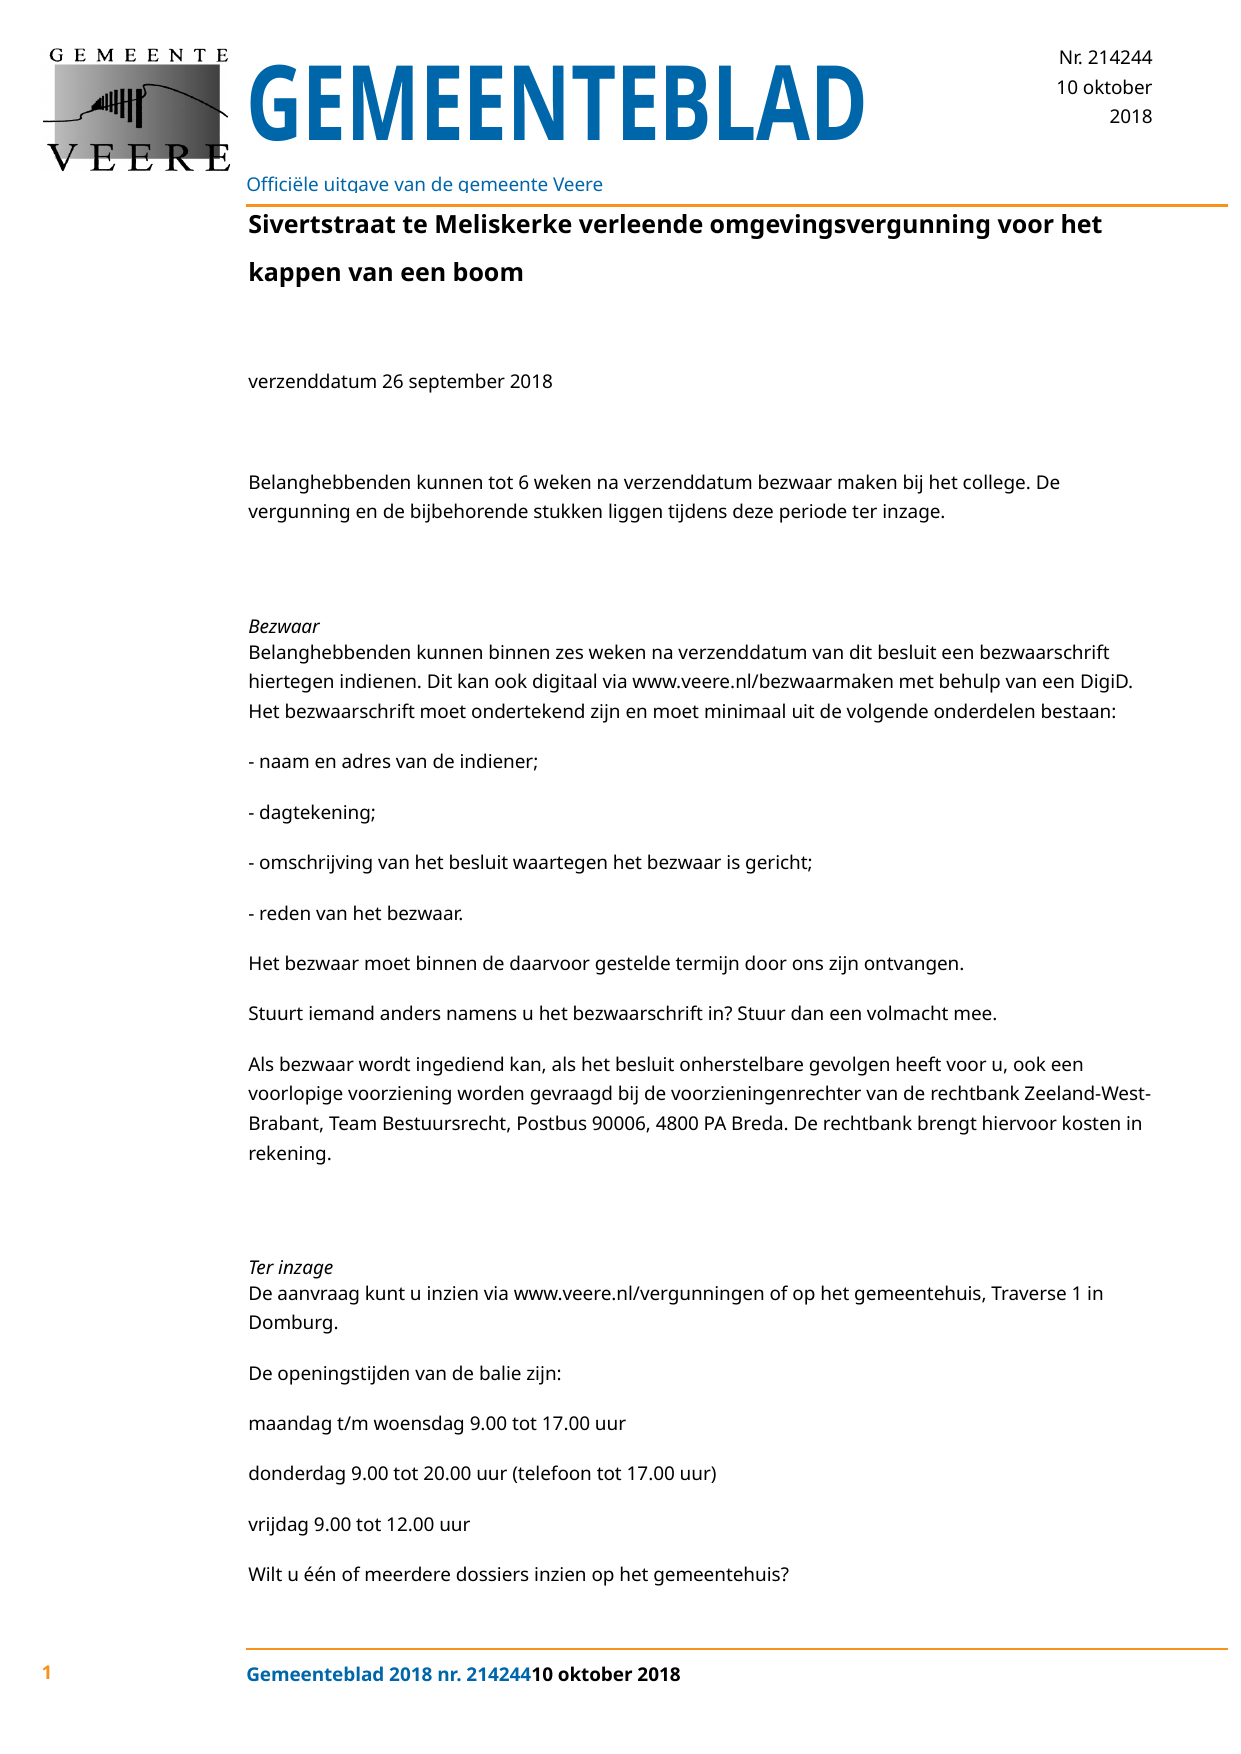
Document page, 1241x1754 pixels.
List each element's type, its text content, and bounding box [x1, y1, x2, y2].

text Als bezwaar wordt ingediend kan, als het besluit onherstelbare gevolgen heeft voor u, ook een voorlopige voorziening worden gevraagd bij de voorzieningenrechter van de rechtbank Zeeland-West-Brabant, Team Bestuursrecht, Postbus 90006, 4800 PA Breda. De rechtbank brengt hiervoor kosten in rekening. [248, 1051, 1152, 1165]
text Sivertstraat te Meliskerke verleende omgevingsvergunning voor het kappen van een boom [248, 207, 1152, 288]
text Het bezwaar moet binnen de daarvoor gestelde termijn door ons zijn ontvangen. [248, 950, 1152, 976]
text Wilt u één of meerdere dossiers inzien op het gemeentehuis? [248, 1561, 1152, 1587]
text donderdag 9.00 tot 20.00 uur (telefoon tot 17.00 uur) [248, 1461, 1152, 1486]
text - dagtekening; [248, 799, 1152, 824]
text verzenddatum 26 september 2018 [248, 368, 1152, 394]
picture [41, 47, 231, 172]
text maandag t/m woensdag 9.00 tot 17.00 uur [248, 1410, 1152, 1436]
text Belanghebbenden kunnen tot 6 weken na verzenddatum bezwaar maken bij het college. De vergunning en de bijbehorende stukken liggen tijdens deze periode ter inzage. [248, 469, 1152, 524]
text - omschrijving van het besluit waartegen het bezwaar is gericht; [248, 849, 1152, 875]
text Bezwaar [248, 613, 1152, 639]
text De openingstijden van de balie zijn: [248, 1360, 1152, 1386]
text De aanvraag kunt u inzien via www.veere.nl/vergunningen of op het gemeentehuis, Traverse 1 in Domburg. [248, 1280, 1152, 1335]
text Belanghebbenden kunnen binnen zes weken na verzenddatum van dit besluit een bezwaarschrift hiertegen indienen. Dit kan ook digitaal via www.veere.nl/bezwaarmaken met behulp van een DigiD. Het bezwaarschrift moet ondertekend zijn en moet minimaal uit de volgende onderdelen bestaan: [248, 639, 1152, 724]
text - reden van het bezwaar. [248, 900, 1152, 925]
text - naam en adres van de indiener; [248, 748, 1152, 774]
text Ter inzage [248, 1254, 1152, 1280]
text Stuurt iemand anders namens u het bezwaarschrift in? Stuur dan een volmacht mee. [248, 1001, 1152, 1026]
text vrijdag 9.00 tot 12.00 uur [248, 1511, 1152, 1537]
